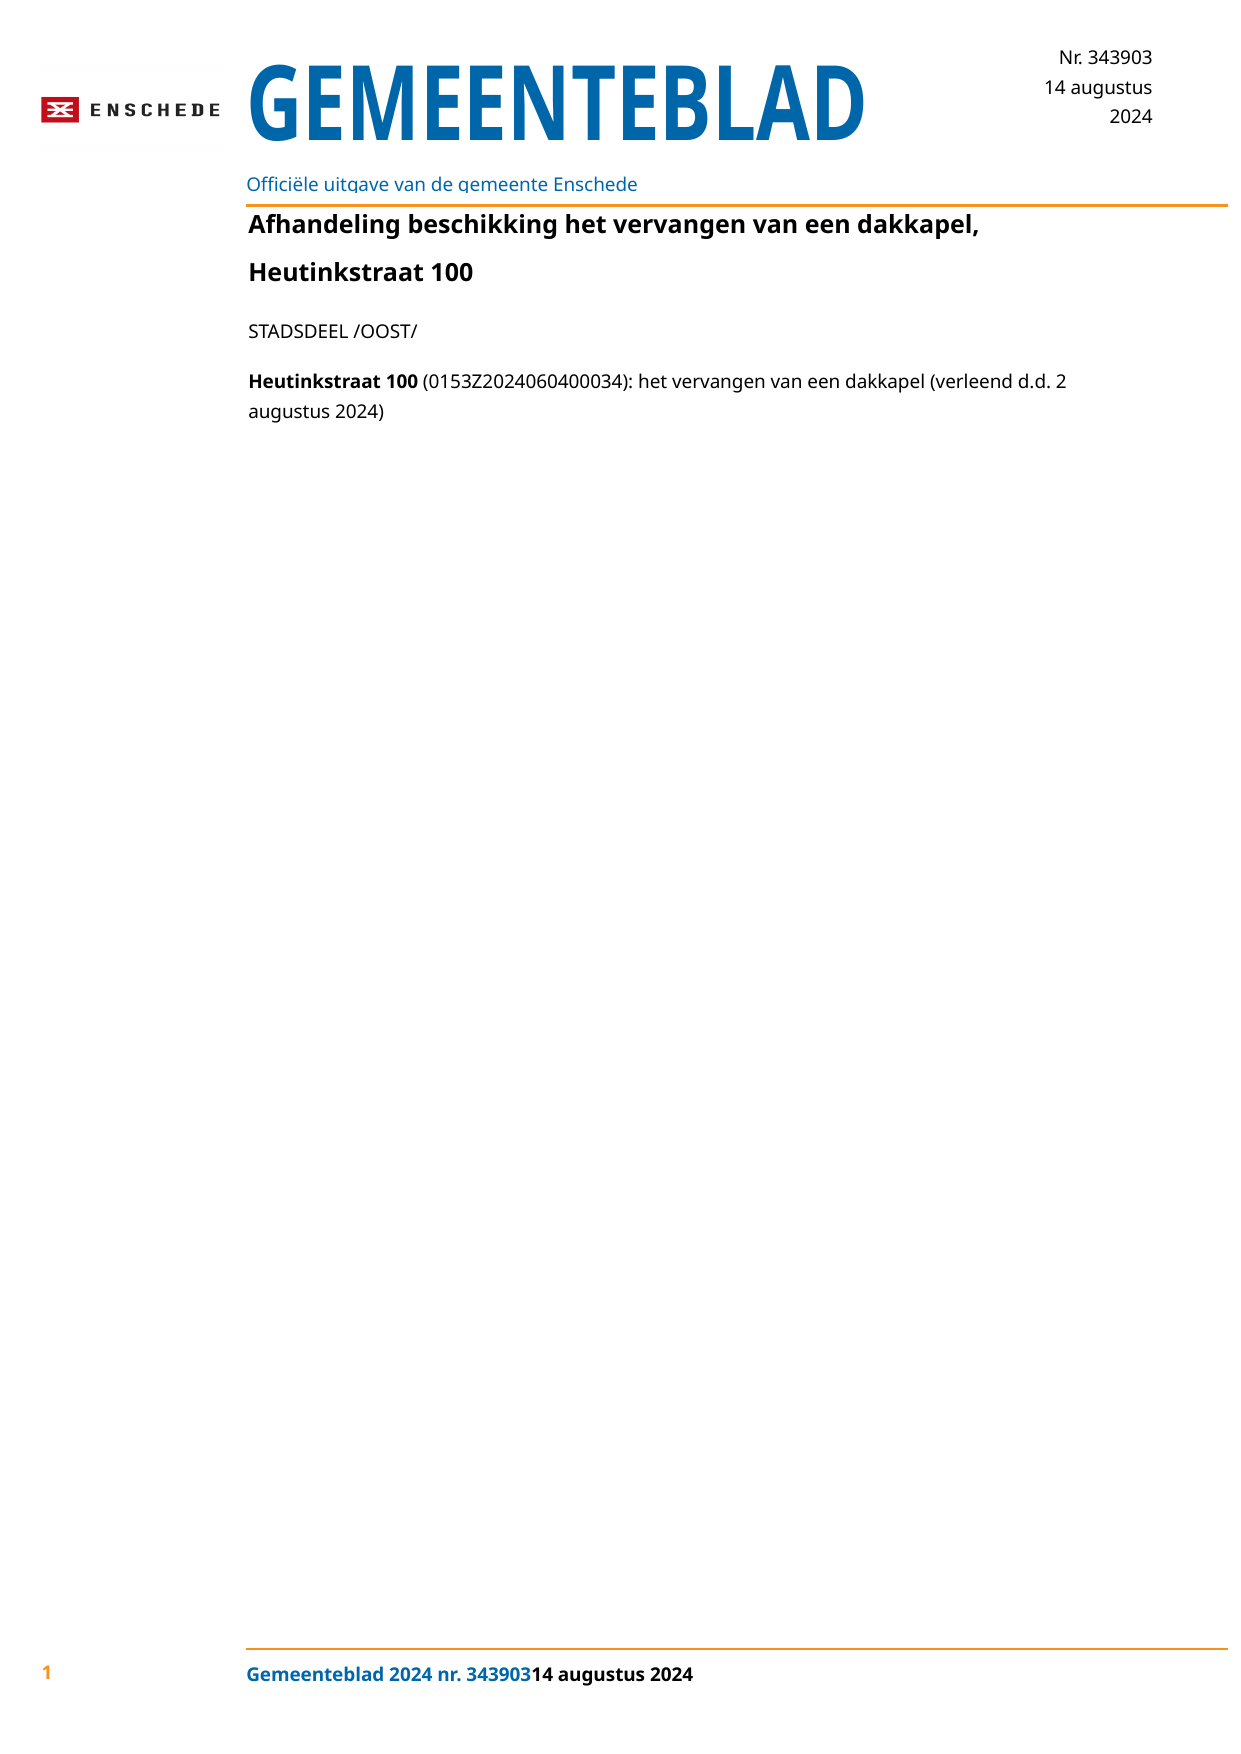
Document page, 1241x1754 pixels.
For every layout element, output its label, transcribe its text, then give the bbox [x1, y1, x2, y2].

text Heutinkstraat 100 (0153Z2024060400034): het vervangen van een dakkapel (verleend d.d. 2 augustus 2024) [248, 368, 1152, 424]
picture [41, 47, 231, 172]
text Afhandeling beschikking het vervangen van een dakkapel, Heutinkstraat 100 [248, 207, 1152, 288]
text STADSDEEL /OOST/ [248, 318, 1152, 344]
